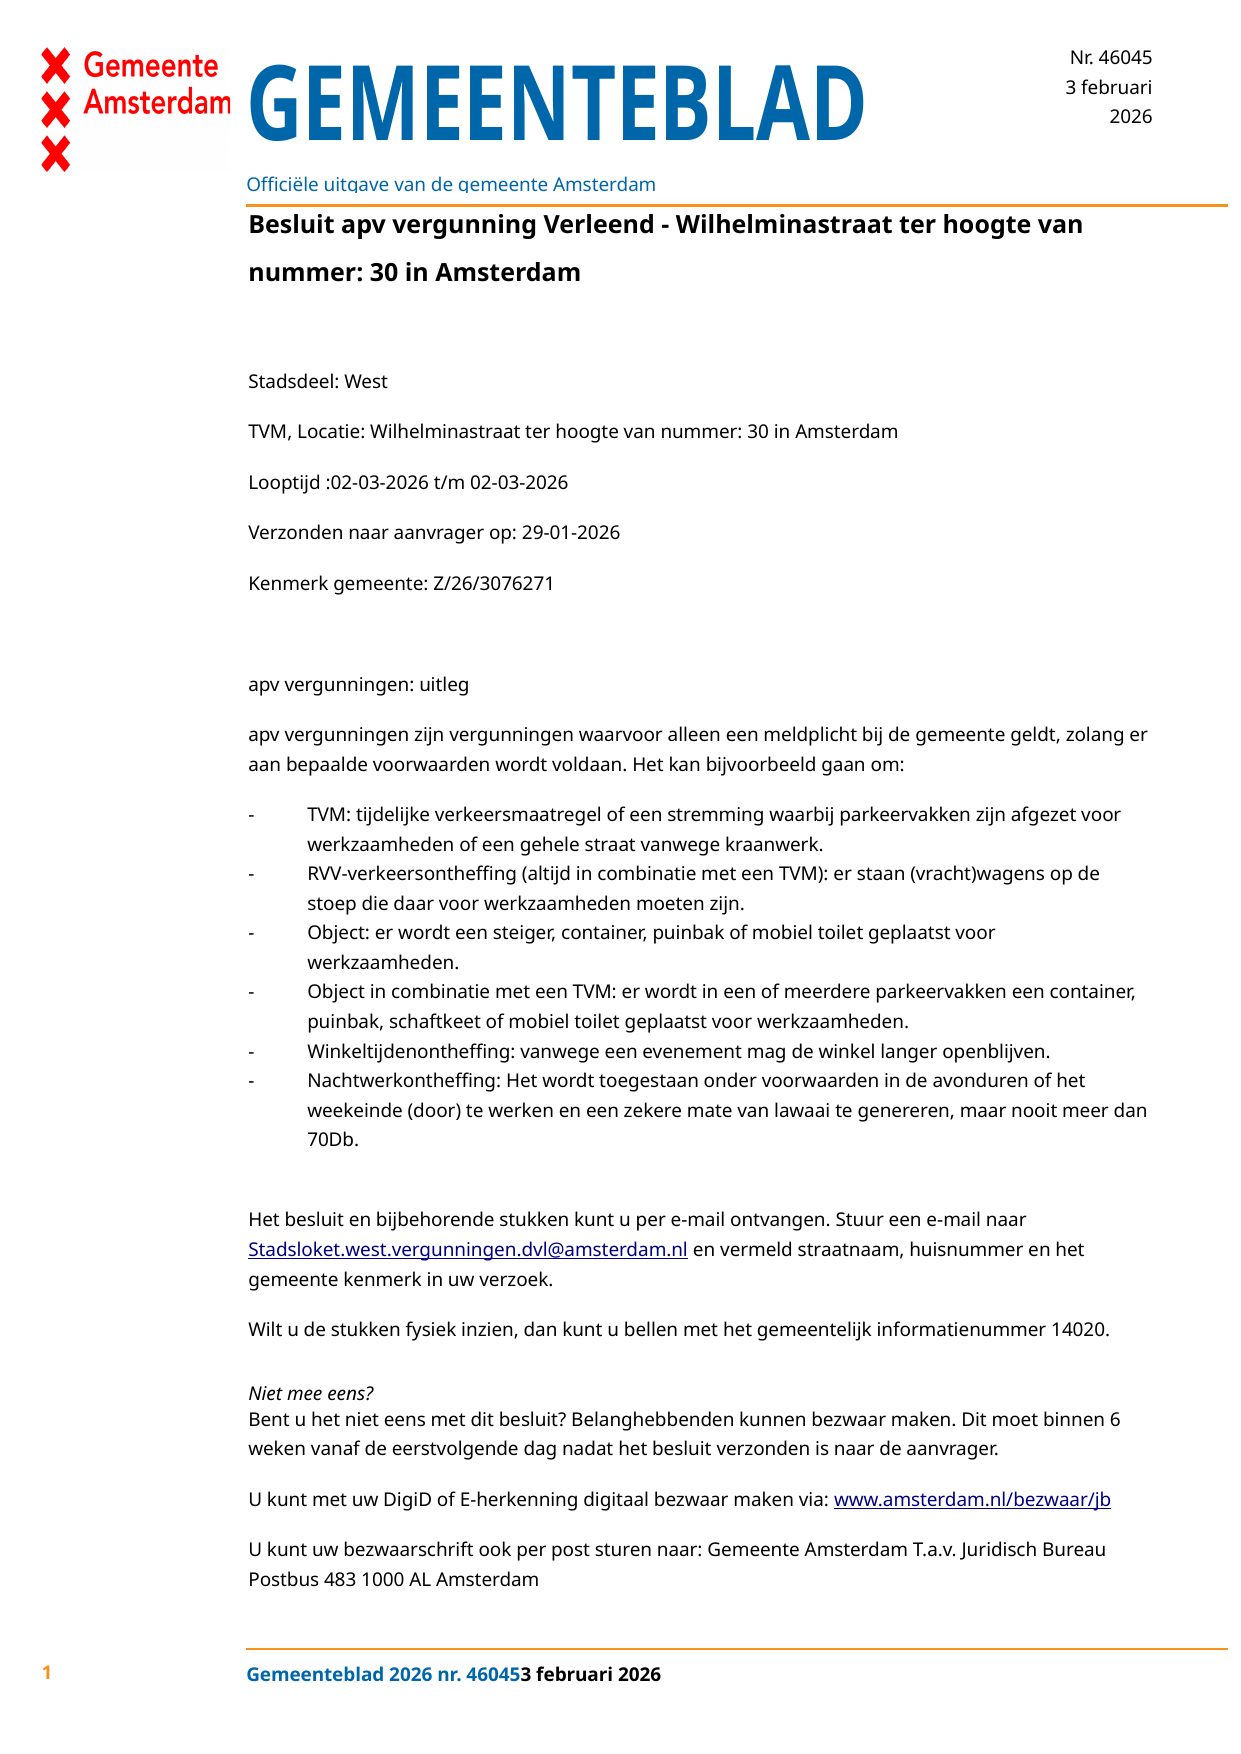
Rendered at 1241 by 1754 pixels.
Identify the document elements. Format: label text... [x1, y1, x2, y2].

text apv vergunningen zijn vergunningen waarvoor alleen een meldplicht bij de gemeente geldt, zolang er aan bepaalde voorwaarden wordt voldaan. Het kan bijvoorbeeld gaan om: [248, 721, 1152, 777]
text Stadsdeel: West [248, 368, 1152, 394]
list Object: er wordt een steiger, container, puinbak of mobiel toilet geplaatst voor werkzaamheden. [248, 919, 1152, 975]
text Niet mee eens? [248, 1380, 1152, 1406]
text TVM, Locatie: Wilhelminastraat ter hoogte van nummer: 30 in Amsterdam [248, 419, 1152, 444]
text apv vergunningen: uitleg [248, 671, 1152, 697]
text Wilt u de stukken fysiek inzien, dan kunt u bellen met het gemeentelijk informatienummer 14020. [248, 1316, 1152, 1342]
list Nachtwerkontheffing: Het wordt toegestaan onder voorwaarden in de avonduren of het weekeinde (door) te werken en een zekere mate van lawaai te genereren, maar nooit meer dan 70Db. [248, 1067, 1152, 1152]
text Looptijd :02-03-2026 t/m 02-03-2026 [248, 469, 1152, 495]
list TVM: tijdelijke verkeersmaatregel of een stremming waarbij parkeervakken zijn afgezet voor werkzaamheden of een gehele straat vanwege kraanwerk. [248, 801, 1152, 857]
text Kenmerk gemeente: Z/26/3076271 [248, 570, 1152, 596]
text Bent u het niet eens met dit besluit? Belanghebbenden kunnen bezwaar maken. Dit moet binnen 6 weken vanaf de eerstvolgende dag nadat het besluit verzonden is naar de aanvrager. [248, 1406, 1152, 1461]
picture [41, 47, 231, 172]
text Verzonden naar aanvrager op: 29-01-2026 [248, 519, 1152, 545]
list RVV-verkeersontheffing (altijd in combinatie met een TVM): er staan (vracht)wagens op de stoep die daar voor werkzaamheden moeten zijn. [248, 860, 1152, 916]
list Object in combinatie met een TVM: er wordt in een of meerdere parkeervakken een container, puinbak, schaftkeet of mobiel toilet geplaatst voor werkzaamheden. [248, 979, 1152, 1034]
text U kunt uw bezwaarschrift ook per post sturen naar: Gemeente Amsterdam T.a.v. Juridisch Bureau Postbus 483 1000 AL Amsterdam [248, 1536, 1152, 1592]
text Besluit apv vergunning Verleend - Wilhelminastraat ter hoogte van nummer: 30 in Amsterdam [248, 207, 1152, 288]
text Het besluit en bijbehorende stukken kunt u per e-mail ontvangen. Stuur een e-mail naar Stadsloket.west.vergunningen.dvl@amsterdam.nl en vermeld straatnaam, huisnummer en het gemeente kenmerk in uw verzoek. [248, 1207, 1152, 1292]
text U kunt met uw DigiD of E-herkenning digitaal bezwaar maken via: www.amsterdam.nl/bezwaar/jb [248, 1486, 1152, 1512]
list Winkeltijdenontheffing: vanwege een evenement mag de winkel langer openblijven. [248, 1038, 1152, 1064]
